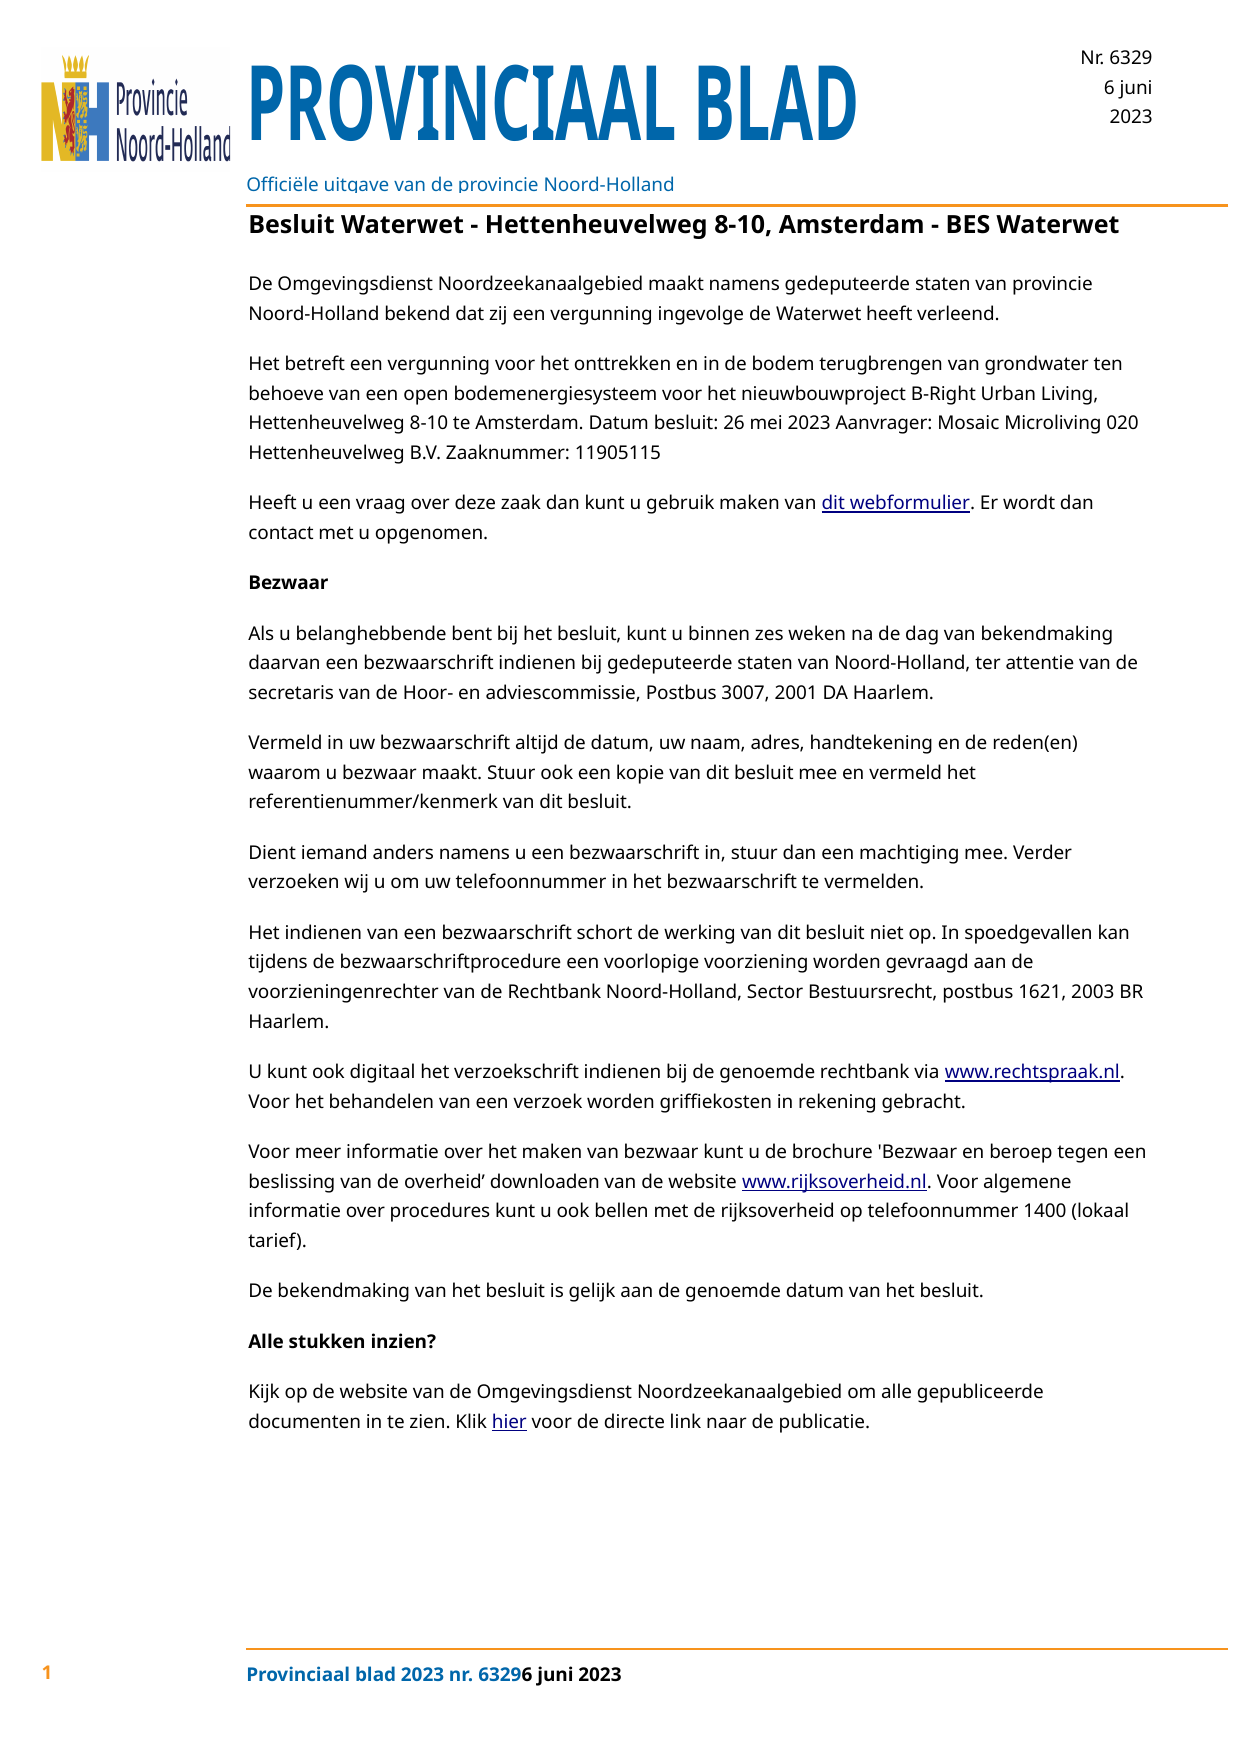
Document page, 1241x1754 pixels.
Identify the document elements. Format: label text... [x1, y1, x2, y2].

text Besluit Waterwet - Hettenheuvelweg 8-10, Amsterdam - BES Waterwet [248, 207, 1152, 241]
text Het betreft een vergunning voor het onttrekken en in de bodem terugbrengen van grondwater ten behoeve van een open bodemenergiesysteem voor het nieuwbouwproject B-Right Urban Living, Hettenheuvelweg 8-10 te Amsterdam. Datum besluit: 26 mei 2023 Aanvrager: Mosaic Microliving 020 Hettenheuvelweg B.V. Zaaknummer: 11905115 [248, 350, 1152, 465]
text Het indienen van een bezwaarschrift schort de werking van dit besluit niet op. In spoedgevallen kan tijdens de bezwaarschriftprocedure een voorlopige voorziening worden gevraagd aan de voorzieningenrechter van de Rechtbank Noord-Holland, Sector Bestuursrecht, postbus 1621, 2003 BR Haarlem. [248, 919, 1152, 1033]
text Kijk op de website van de Omgevingsdienst Noordzeekanaalgebied om alle gepubliceerde documenten in te zien. Klik hier voor de directe link naar de publicatie. [248, 1378, 1152, 1433]
text Alle stukken inzien? [248, 1328, 1152, 1353]
text Bezwaar [248, 569, 1152, 595]
text Vermeld in uw bezwaarschrift altijd de datum, uw naam, adres, handtekening en de reden(en) waarom u bezwaar maakt. Stuur ook een kopie van dit besluit mee en vermeld het referentienummer/kenmerk van dit besluit. [248, 729, 1152, 814]
text Voor meer informatie over het maken van bezwaar kunt u de brochure 'Bezwaar en beroep tegen een beslissing van de overheid’ downloaden van de website www.rijksoverheid.nl. Voor algemene informatie over procedures kunt u ook bellen met de rijksoverheid op telefoonnummer 1400 (lokaal tarief). [248, 1138, 1152, 1253]
text Als u belanghebbende bent bij het besluit, kunt u binnen zes weken na de dag van bekendmaking daarvan een bezwaarschrift indienen bij gedeputeerde staten van Noord-Holland, ter attentie van de secretaris van de Hoor- en adviescommissie, Postbus 3007, 2001 DA Haarlem. [248, 620, 1152, 705]
text Dient iemand anders namens u een bezwaarschrift in, stuur dan een machtiging mee. Verder verzoeken wij u om uw telefoonnummer in het bezwaarschrift te vermelden. [248, 839, 1152, 894]
text De Omgevingsdienst Noordzeekanaalgebied maakt namens gedeputeerde staten van provincie Noord-Holland bekend dat zij een vergunning ingevolge de Waterwet heeft verleend. [248, 270, 1152, 326]
text Heeft u een vraag over deze zaak dan kunt u gebruik maken van dit webformulier. Er wordt dan contact met u opgenomen. [248, 489, 1152, 545]
picture [41, 47, 231, 172]
text U kunt ook digitaal het verzoekschrift indienen bij de genoemde rechtbank via www.rechtspraak.nl. Voor het behandelen van een verzoek worden griffiekosten in rekening gebracht. [248, 1058, 1152, 1113]
text De bekendmaking van het besluit is gelijk aan de genoemde datum van het besluit. [248, 1277, 1152, 1303]
